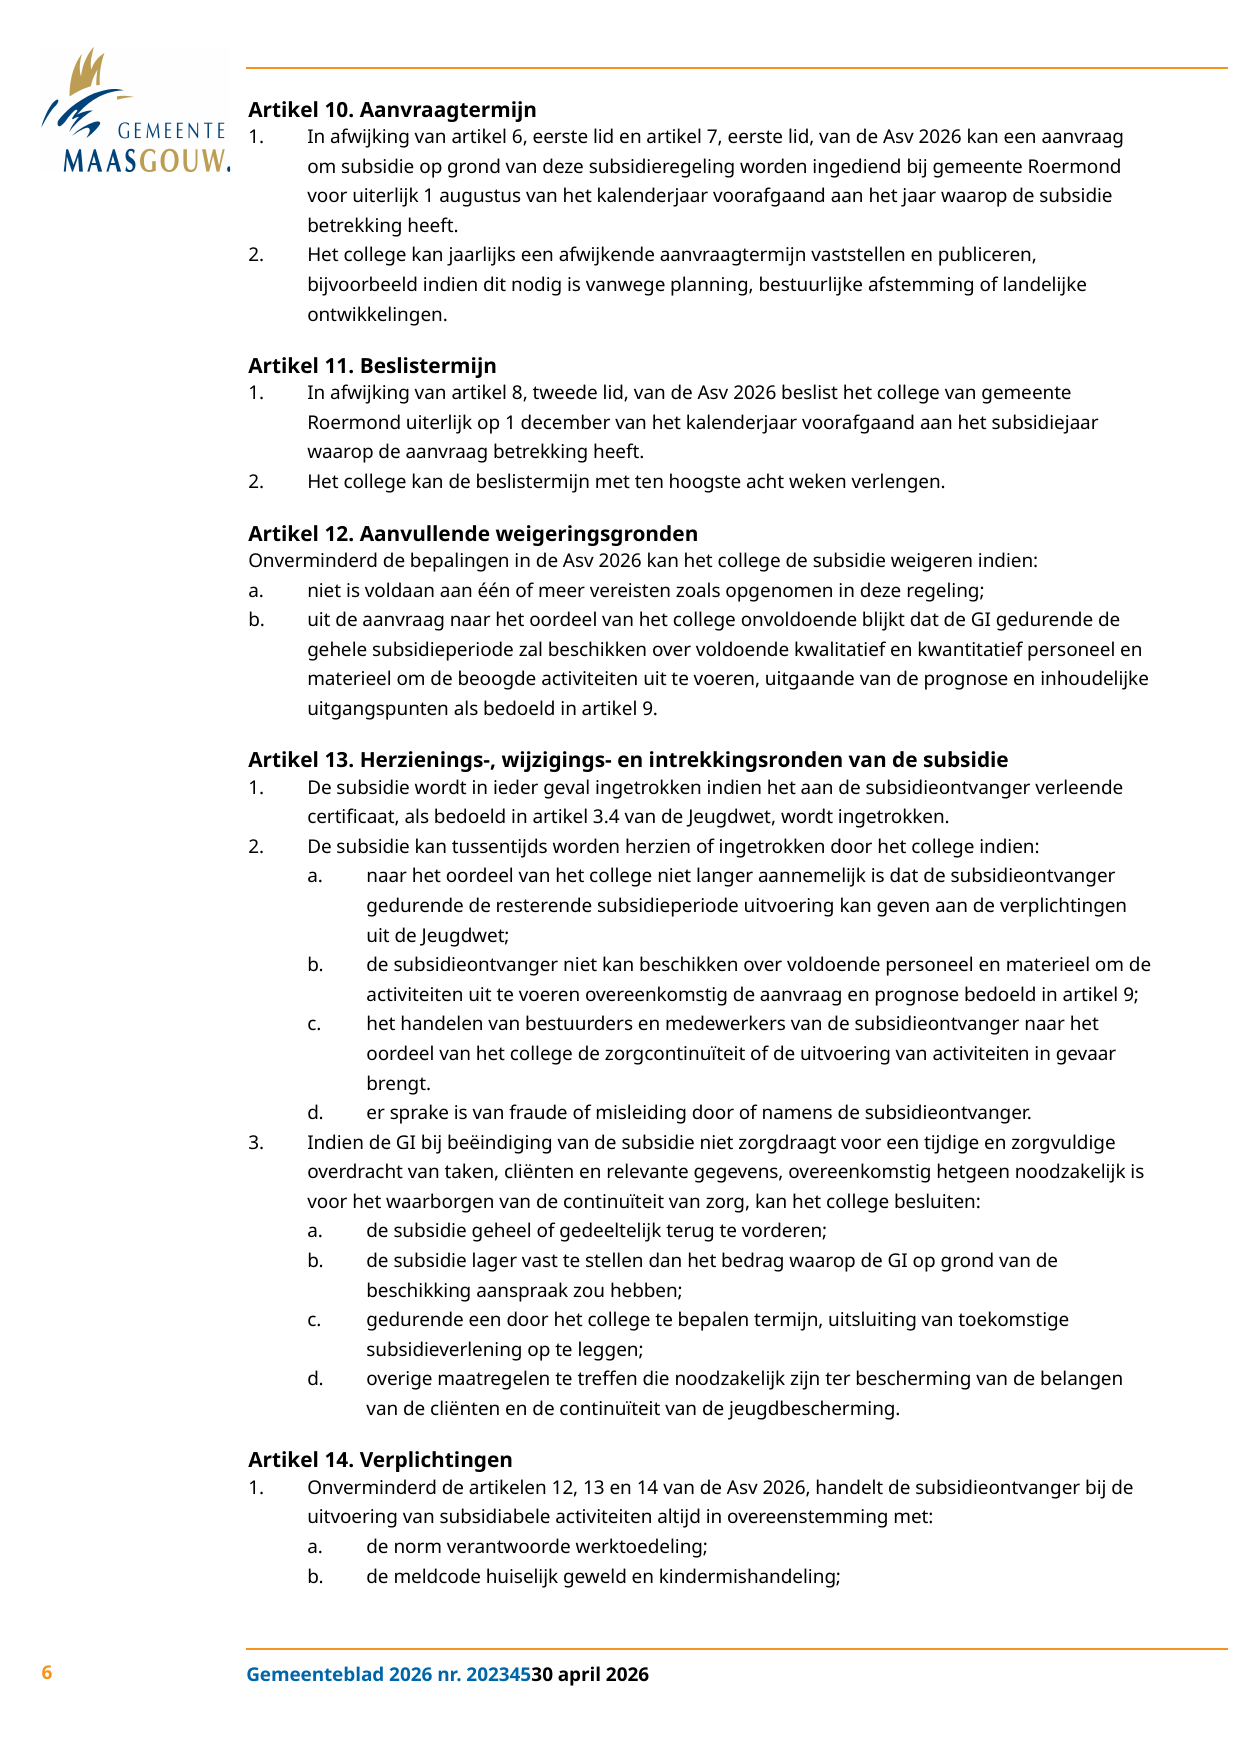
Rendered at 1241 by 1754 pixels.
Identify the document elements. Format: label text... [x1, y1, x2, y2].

text Onverminderd de bepalingen in de Asv 2026 kan het college de subsidie weigeren indien: [248, 547, 1152, 573]
list de meldcode huiselijk geweld en kindermishandeling; [307, 1563, 1152, 1588]
list de subsidieontvanger niet kan beschikken over voldoende personeel en materieel om de activiteiten uit te voeren overeenkomstig de aanvraag en prognose bedoeld in artikel 9; [307, 951, 1152, 1007]
list overige maatregelen te treffen die noodzakelijk zijn ter bescherming van de belangen van de cliënten en de continuïteit van de jeugdbescherming. [307, 1366, 1152, 1421]
list Indien de GI bij beëindiging van de subsidie niet zorgdraagt voor een tijdige en zorgvuldige overdracht van taken, cliënten en relevante gegevens, overeenkomstig hetgeen noodzakelijk is voor het waarborgen van de continuïteit van zorg, kan het college besluiten: [248, 1129, 1152, 1214]
text Artikel 14. Verplichtingen [248, 1446, 1152, 1474]
list uit de aanvraag naar het oordeel van het college onvoldoende blijkt dat de GI gedurende de gehele subsidieperiode zal beschikken over voldoende kwalitatief en kwantitatief personeel en materieel om de beoogde activiteiten uit te voeren, uitgaande van de prognose en inhoudelijke uitgangspunten als bedoeld in artikel 9. [248, 606, 1152, 721]
picture [41, 47, 231, 172]
text Artikel 13. Herzienings-, wijzigings- en intrekkingsronden van de subsidie [248, 746, 1152, 774]
list In afwijking van artikel 8, tweede lid, van de Asv 2026 beslist het college van gemeente Roermond uiterlijk op 1 december van het kalenderjaar voorafgaand aan het subsidiejaar waarop de aanvraag betrekking heeft. [248, 379, 1152, 464]
list de subsidie lager vast te stellen dan het bedrag waarop de GI op grond van de beschikking aanspraak zou hebben; [307, 1247, 1152, 1303]
list er sprake is van fraude of misleiding door of namens de subsidieontvanger. [307, 1099, 1152, 1125]
list het handelen van bestuurders en medewerkers van de subsidieontvanger naar het oordeel van het college de zorgcontinuïteit of de uitvoering van activiteiten in gevaar brengt. [307, 1011, 1152, 1096]
list de norm verantwoorde werktoedeling; [307, 1533, 1152, 1559]
list De subsidie kan tussentijds worden herzien of ingetrokken door het college indien: [248, 833, 1152, 859]
list niet is voldaan aan één of meer vereisten zoals opgenomen in deze regeling; [248, 577, 1152, 602]
list naar het oordeel van het college niet langer aannemelijk is dat de subsidieontvanger gedurende de resterende subsidieperiode uitvoering kan geven aan de verplichtingen uit de Jeugdwet; [307, 863, 1152, 948]
list De subsidie wordt in ieder geval ingetrokken indien het aan de subsidieontvanger verleende certificaat, als bedoeld in artikel 3.4 van de Jeugdwet, wordt ingetrokken. [248, 774, 1152, 829]
text Artikel 12. Aanvullende weigeringsgronden [248, 519, 1152, 547]
list Het college kan de beslistermijn met ten hoogste acht weken verlengen. [248, 468, 1152, 494]
text Artikel 10. Aanvraagtermijn [248, 95, 1152, 123]
list de subsidie geheel of gedeeltelijk terug te vorderen; [307, 1218, 1152, 1243]
list Onverminderd de artikelen 12, 13 en 14 van de Asv 2026, handelt de subsidieontvanger bij de uitvoering van subsidiabele activiteiten altijd in overeenstemming met: [248, 1474, 1152, 1529]
text Artikel 11. Beslistermijn [248, 351, 1152, 379]
list Het college kan jaarlijks een afwijkende aanvraagtermijn vaststellen en publiceren, bijvoorbeeld indien dit nodig is vanwege planning, bestuurlijke afstemming of landelijke ontwikkelingen. [248, 242, 1152, 326]
list gedurende een door het college te bepalen termijn, uitsluiting van toekomstige subsidieverlening op te leggen; [307, 1306, 1152, 1362]
list In afwijking van artikel 6, eerste lid en artikel 7, eerste lid, van de Asv 2026 kan een aanvraag om subsidie op grond van deze subsidieregeling worden ingediend bij gemeente Roermond voor uiterlijk 1 augustus van het kalenderjaar voorafgaand aan het jaar waarop de subsidie betrekking heeft. [248, 123, 1152, 238]
